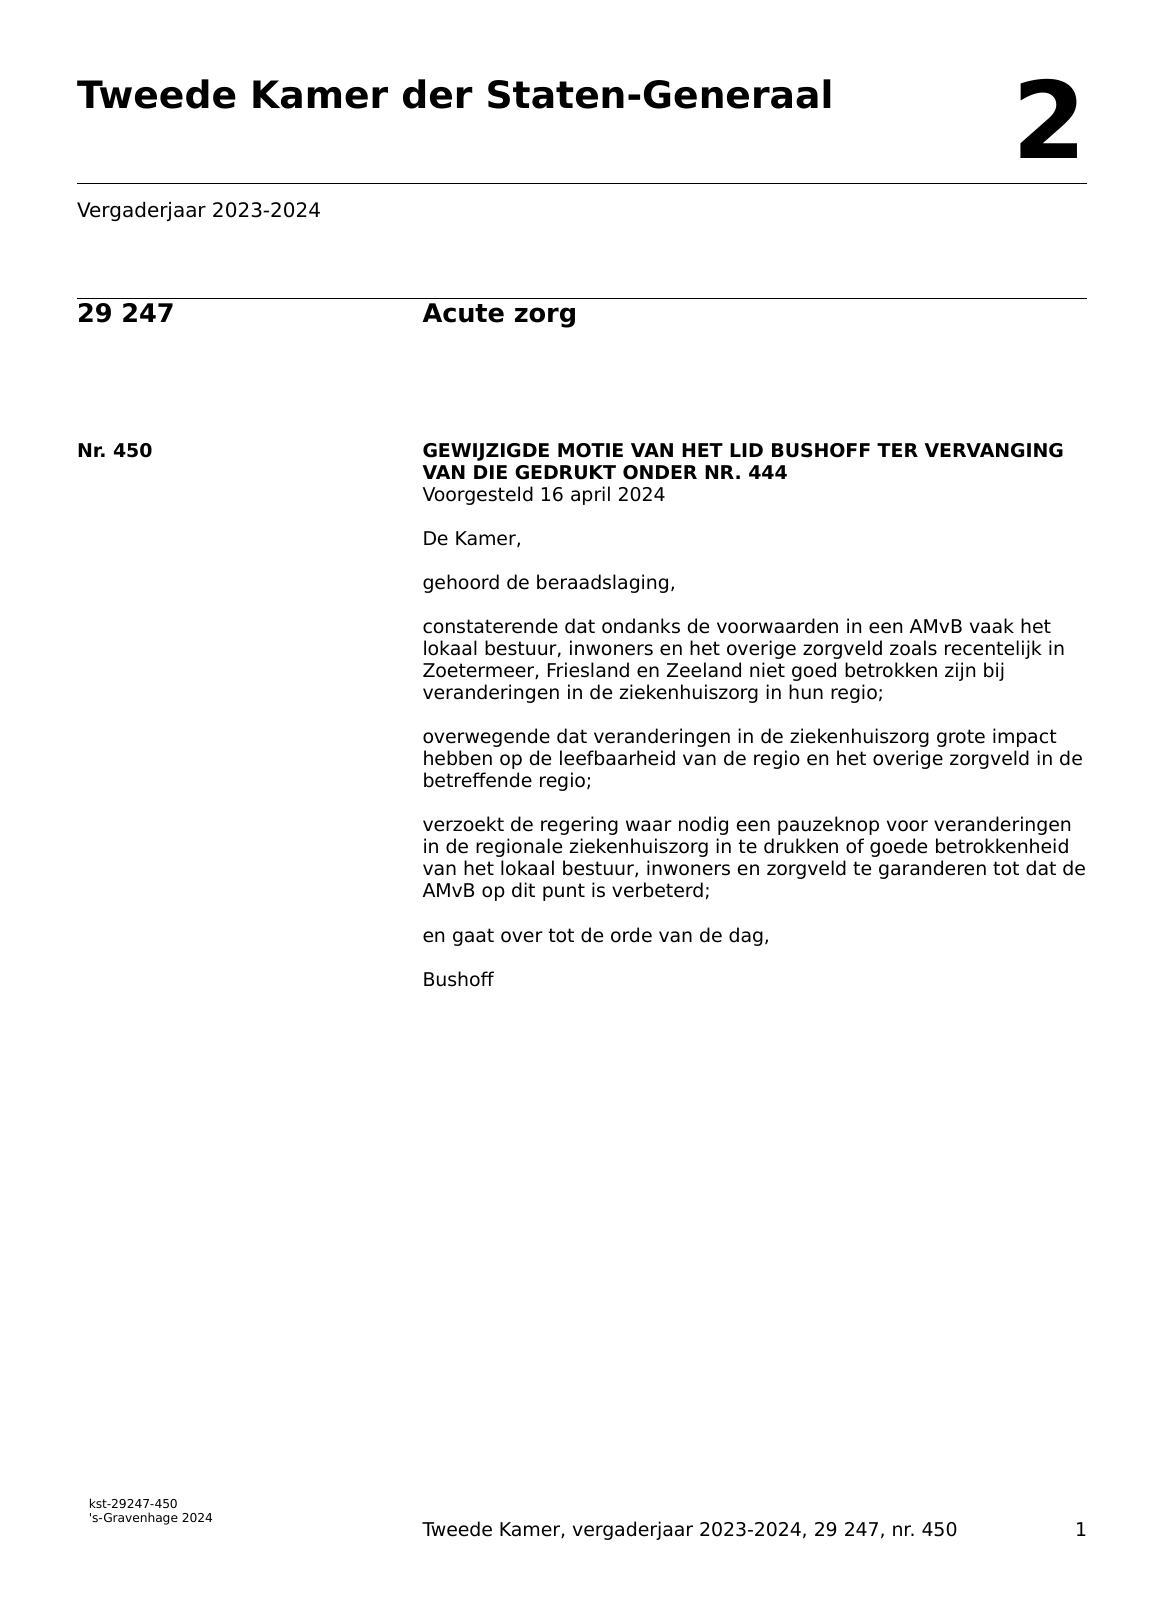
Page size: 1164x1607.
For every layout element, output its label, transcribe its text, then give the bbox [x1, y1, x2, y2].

text en gaat over tot de orde van de dag, [422, 924, 1087, 946]
text kst-29247-450 [88, 1497, 323, 1511]
subtitle 29 247 Acute zorg [77, 299, 1087, 329]
table_header 2 [886, 59, 1087, 183]
text overwegende dat veranderingen in de ziekenhuiszorg grote impact hebben op de leefbaarheid van de regio en het overige zorgveld in de betreffende regio; [422, 726, 1087, 792]
table_header Tweede Kamer der Staten-Generaal [77, 59, 886, 183]
text verzoekt de regering waar nodig een pauzeknop voor veranderingen in de regionale ziekenhuiszorg in te drukken of goede betrokkenheid van het lokaal bestuur, inwoners en zorgveld te garanderen tot dat de AMvB op dit punt is verbeterd; [422, 814, 1087, 902]
text 's-Gravenhage 2024 [88, 1511, 323, 1525]
subtitle Nr. 450 GEWIJZIGDE MOTIE VAN HET LID BUSHOFF TER VERVANGING VAN DIE GEDRUKT ONDER NR. 444 [77, 440, 1087, 484]
table_cell Vergaderjaar 2023-2024 [77, 184, 1087, 298]
text De Kamer, [422, 528, 1087, 550]
text gehoord de beraadslaging, [422, 572, 1087, 594]
text constaterende dat ondanks de voorwaarden in een AMvB vaak het lokaal bestuur, inwoners en het overige zorgveld zoals recentelijk in Zoetermeer, Friesland en Zeeland niet goed betrokken zijn bij veranderingen in de ziekenhuiszorg in hun regio; [422, 616, 1087, 704]
text Bushoff [422, 969, 1087, 991]
text Voorgesteld 16 april 2024 [422, 484, 1087, 506]
